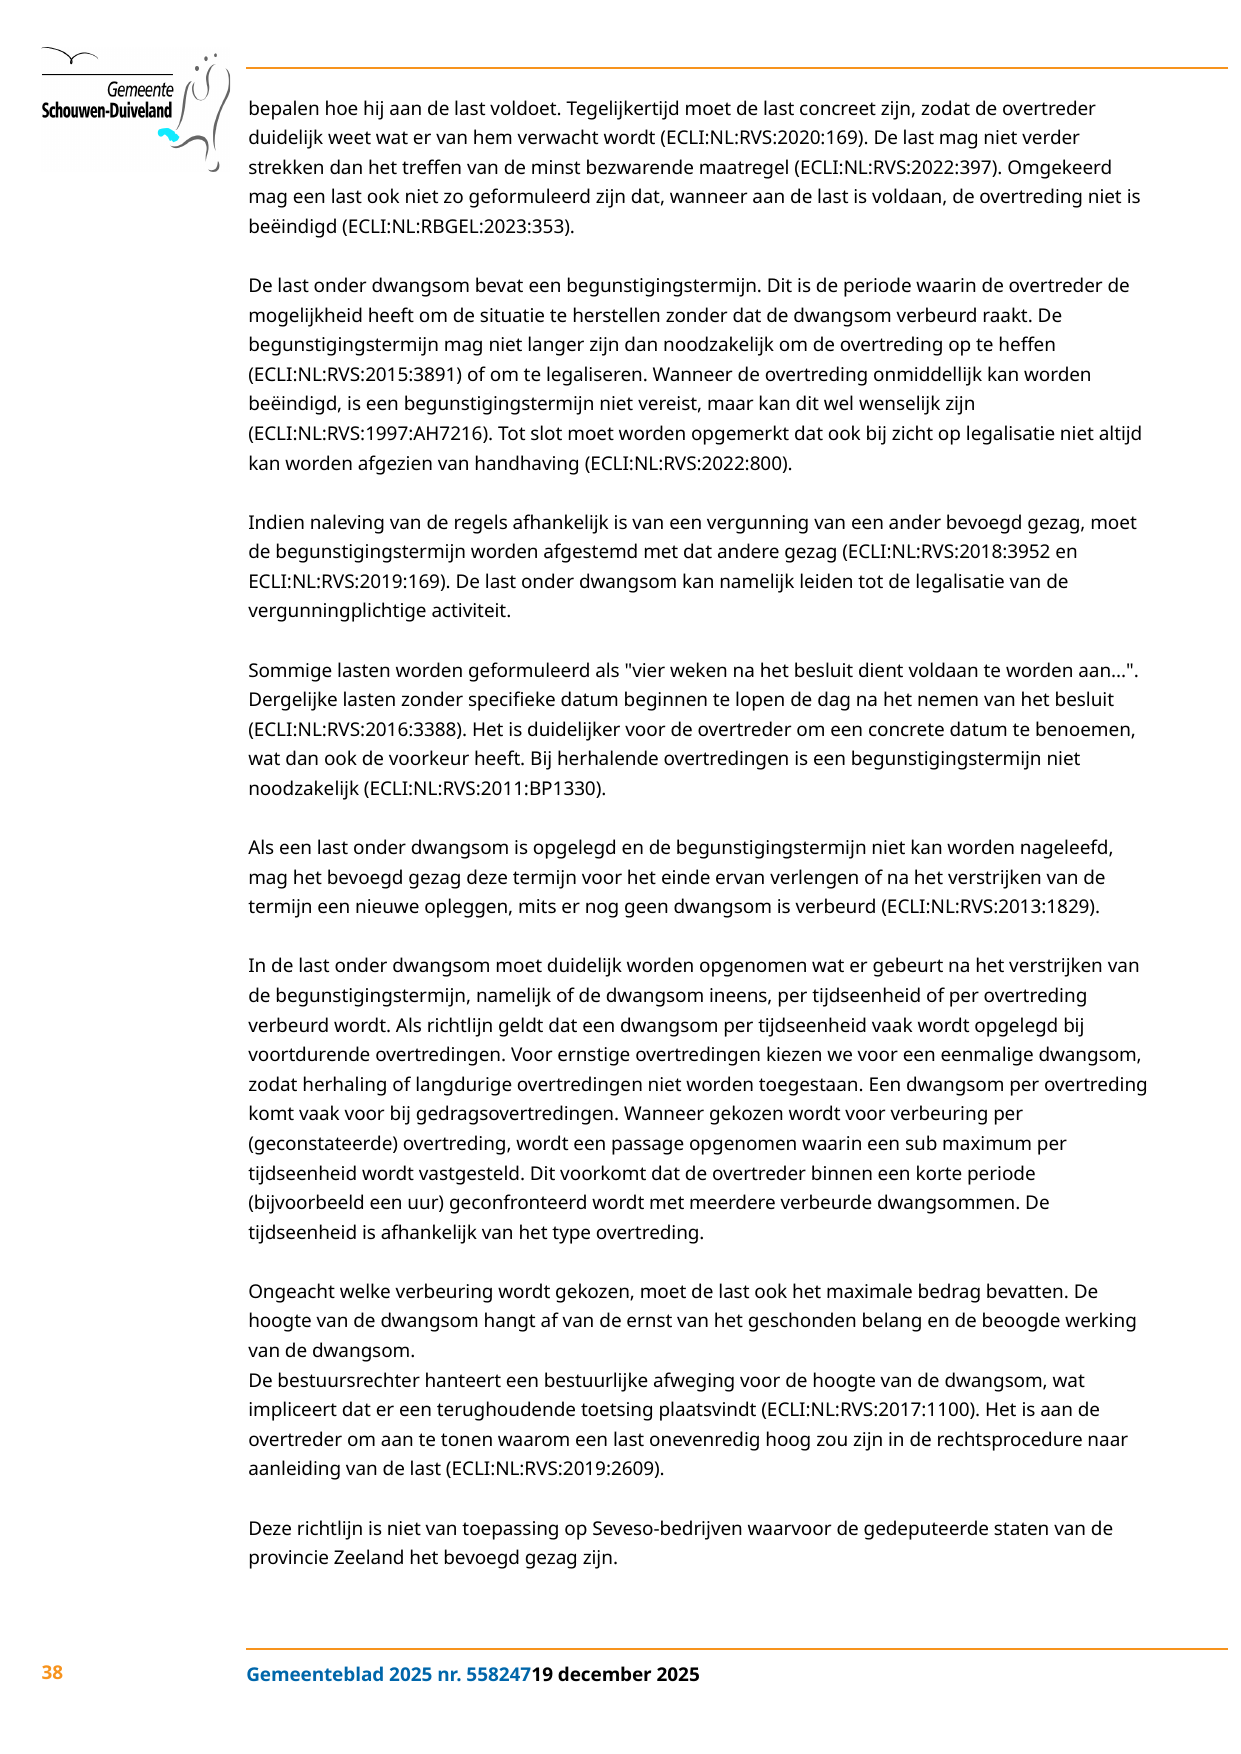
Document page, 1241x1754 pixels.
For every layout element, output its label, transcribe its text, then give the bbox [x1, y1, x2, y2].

text De last onder dwangsom bevat een begunstigingstermijn. Dit is de periode waarin de overtreder de mogelijkheid heeft om de situatie te herstellen zonder dat de dwangsom verbeurd raakt. De begunstigingstermijn mag niet langer zijn dan noodzakelijk om de overtreding op te heffen (ECLI:NL:RVS:2015:3891) of om te legaliseren. Wanneer de overtreding onmiddellijk kan worden beëindigd, is een begunstigingstermijn niet vereist, maar kan dit wel wenselijk zijn (ECLI:NL:RVS:1997:AH7216). Tot slot moet worden opgemerkt dat ook bij zicht op legalisatie niet altijd kan worden afgezien van handhaving (ECLI:NL:RVS:2022:800). [248, 272, 1152, 476]
picture [41, 47, 231, 172]
text Sommige lasten worden geformuleerd als "vier weken na het besluit dient voldaan te worden aan...". Dergelijke lasten zonder specifieke datum beginnen te lopen de dag na het nemen van het besluit (ECLI:NL:RVS:2016:3388). Het is duidelijker voor de overtreder om een concrete datum te benoemen, wat dan ook de voorkeur heeft. Bij herhalende overtredingen is een begunstigingstermijn niet noodzakelijk (ECLI:NL:RVS:2011:BP1330). [248, 657, 1152, 801]
text Indien naleving van de regels afhankelijk is van een vergunning van een ander bevoegd gezag, moet de begunstigingstermijn worden afgestemd met dat andere gezag (ECLI:NL:RVS:2018:3952 en ECLI:NL:RVS:2019:169). De last onder dwangsom kan namelijk leiden tot de legalisatie van de vergunningplichtige activiteit. [248, 509, 1152, 623]
text bepalen hoe hij aan de last voldoet. Tegelijkertijd moet de last concreet zijn, zodat de overtreder duidelijk weet wat er van hem verwacht wordt (ECLI:NL:RVS:2020:169). De last mag niet verder strekken dan het treffen van de minst bezwarende maatregel (ECLI:NL:RVS:2022:397). Omgekeerd mag een last ook niet zo geformuleerd zijn dat, wanneer aan de last is voldaan, de overtreding niet is beëindigd (ECLI:NL:RBGEL:2023:353). [248, 95, 1152, 239]
text Deze richtlijn is niet van toepassing op Seveso-bedrijven waarvoor de gedeputeerde staten van de provincie Zeeland het bevoegd gezag zijn. [248, 1515, 1152, 1570]
text Ongeacht welke verbeuring wordt gekozen, moet de last ook het maximale bedrag bevatten. De hoogte van de dwangsom hangt af van de ernst van het geschonden belang en de beoogde werking van de dwangsom. [248, 1278, 1152, 1363]
text Als een last onder dwangsom is opgelegd en de begunstigingstermijn niet kan worden nageleefd, mag het bevoegd gezag deze termijn voor het einde ervan verlengen of na het verstrijken van de termijn een nieuwe opleggen, mits er nog geen dwangsom is verbeurd (ECLI:NL:RVS:2013:1829). [248, 834, 1152, 919]
text De bestuursrechter hanteert een bestuurlijke afweging voor de hoogte van de dwangsom, wat impliceert dat er een terughoudende toetsing plaatsvindt (ECLI:NL:RVS:2017:1100). Het is aan de overtreder om aan te tonen waarom een last onevenredig hoog zou zijn in de rechtsprocedure naar aanleiding van de last (ECLI:NL:RVS:2019:2609). [248, 1367, 1152, 1481]
text In de last onder dwangsom moet duidelijk worden opgenomen wat er gebeurt na het verstrijken van de begunstigingstermijn, namelijk of de dwangsom ineens, per tijdseenheid of per overtreding verbeurd wordt. Als richtlijn geldt dat een dwangsom per tijdseenheid vaak wordt opgelegd bij voortdurende overtredingen. Voor ernstige overtredingen kiezen we voor een eenmalige dwangsom, zodat herhaling of langdurige overtredingen niet worden toegestaan. Een dwangsom per overtreding komt vaak voor bij gedragsovertredingen. Wanneer gekozen wordt voor verbeuring per (geconstateerde) overtreding, wordt een passage opgenomen waarin een sub maximum per tijdseenheid wordt vastgesteld. Dit voorkomt dat de overtreder binnen een korte periode (bijvoorbeeld een uur) geconfronteerd wordt met meerdere verbeurde dwangsommen. De tijdseenheid is afhankelijk van het type overtreding. [248, 953, 1152, 1245]
